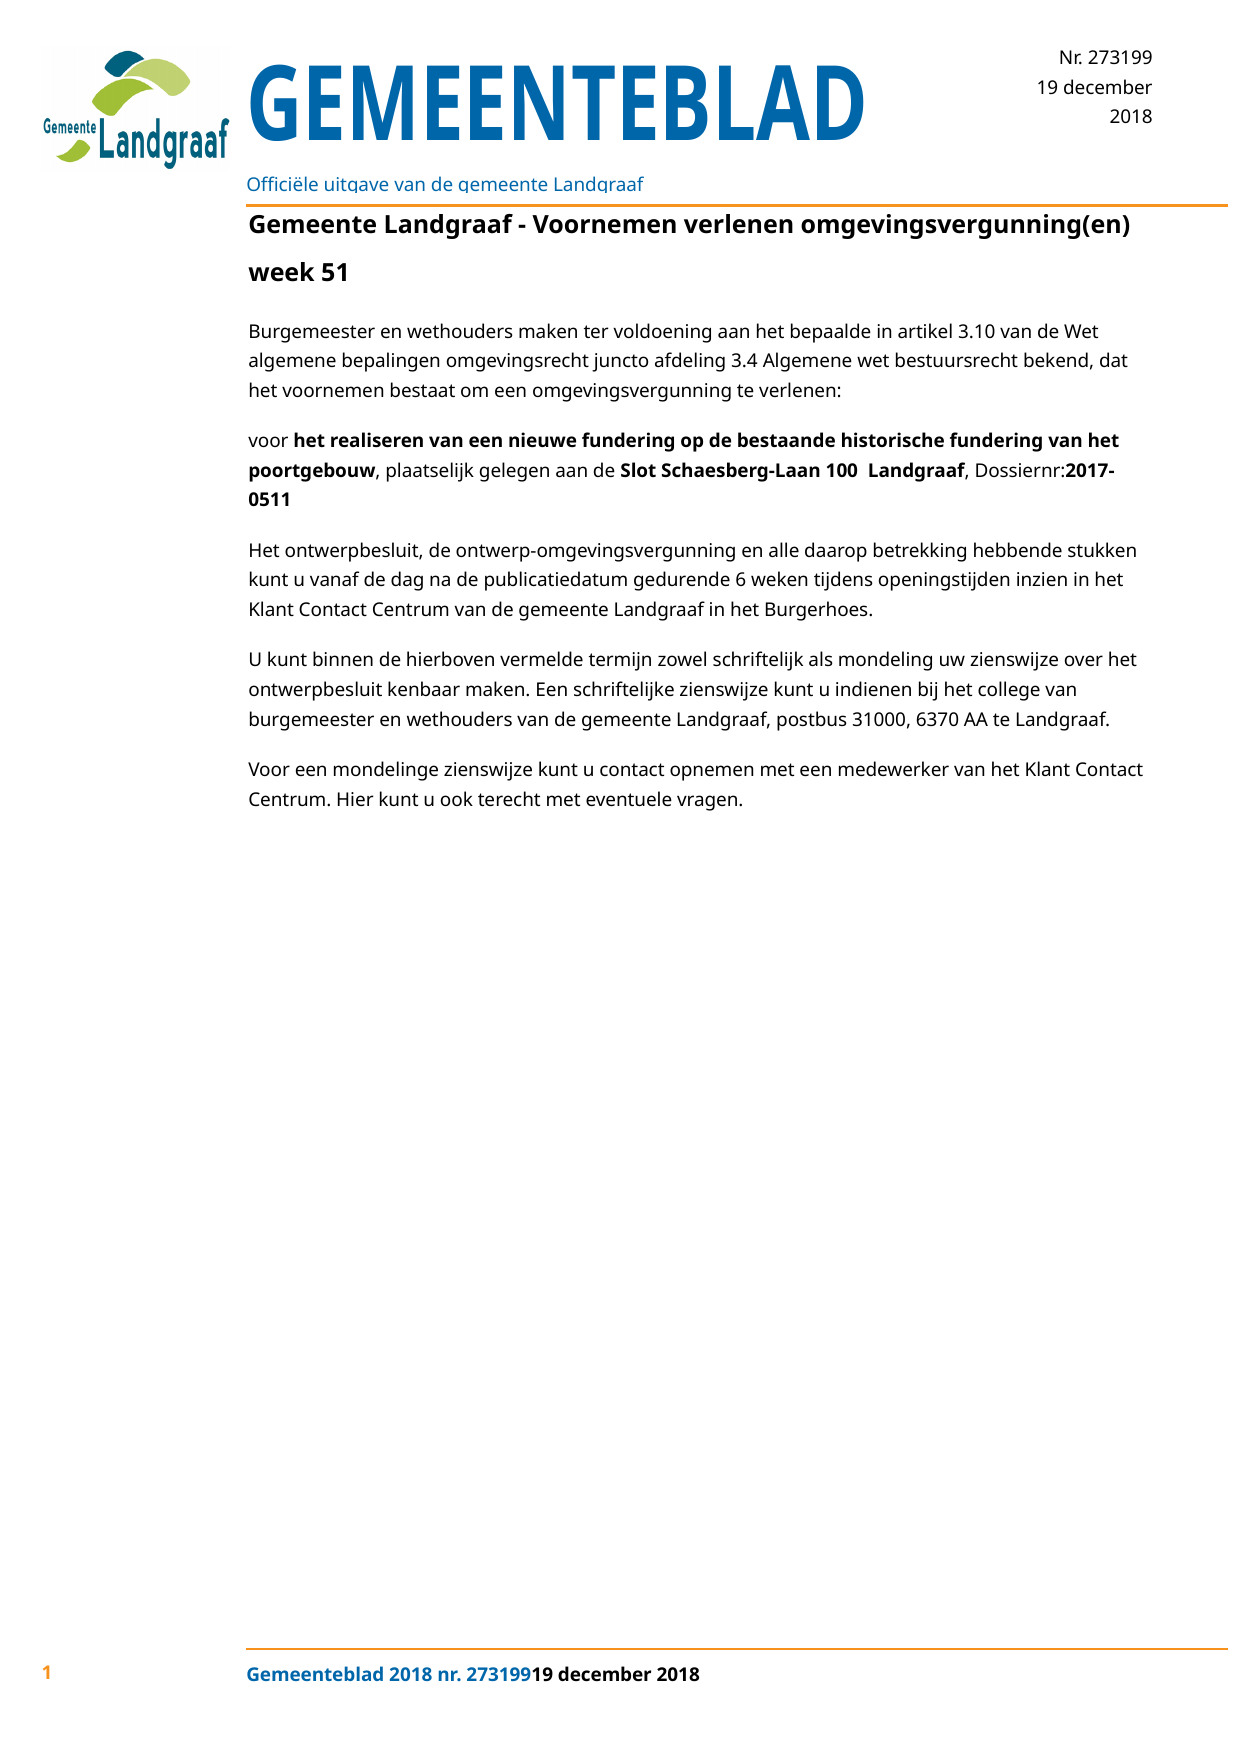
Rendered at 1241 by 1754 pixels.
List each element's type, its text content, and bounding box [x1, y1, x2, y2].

text Het ontwerpbesluit, de ontwerp-omgevingsvergunning en alle daarop betrekking hebbende stukken kunt u vanaf de dag na de publicatiedatum gedurende 6 weken tijdens openingstijden inzien in het Klant Contact Centrum van de gemeente Landgraaf in het Burgerhoes. [248, 537, 1152, 622]
text Gemeente Landgraaf - Voornemen verlenen omgevingsvergunning(en) week 51 [248, 207, 1152, 288]
text Burgemeester en wethouders maken ter voldoening aan het bepaalde in artikel 3.10 van de Wet algemene bepalingen omgevingsrecht juncto afdeling 3.4 Algemene wet bestuursrecht bekend, dat het voornemen bestaat om een omgevingsvergunning te verlenen: [248, 318, 1152, 403]
text U kunt binnen de hierboven vermelde termijn zowel schriftelijk als mondeling uw zienswijze over het ontwerpbesluit kenbaar maken. Een schriftelijke zienswijze kunt u indienen bij het college van burgemeester en wethouders van de gemeente Landgraaf, postbus 31000, 6370 AA te Landgraaf. [248, 647, 1152, 732]
text voor het realiseren van een nieuwe fundering op de bestaande historische fundering van het poortgebouw, plaatselijk gelegen aan de Slot Schaesberg-Laan 100 Landgraaf, Dossiernr:2017-0511 [248, 427, 1152, 512]
text Voor een mondelinge zienswijze kunt u contact opnemen met een medewerker van het Klant Contact Centrum. Hier kunt u ook terecht met eventuele vragen. [248, 756, 1152, 812]
picture [41, 47, 231, 172]
